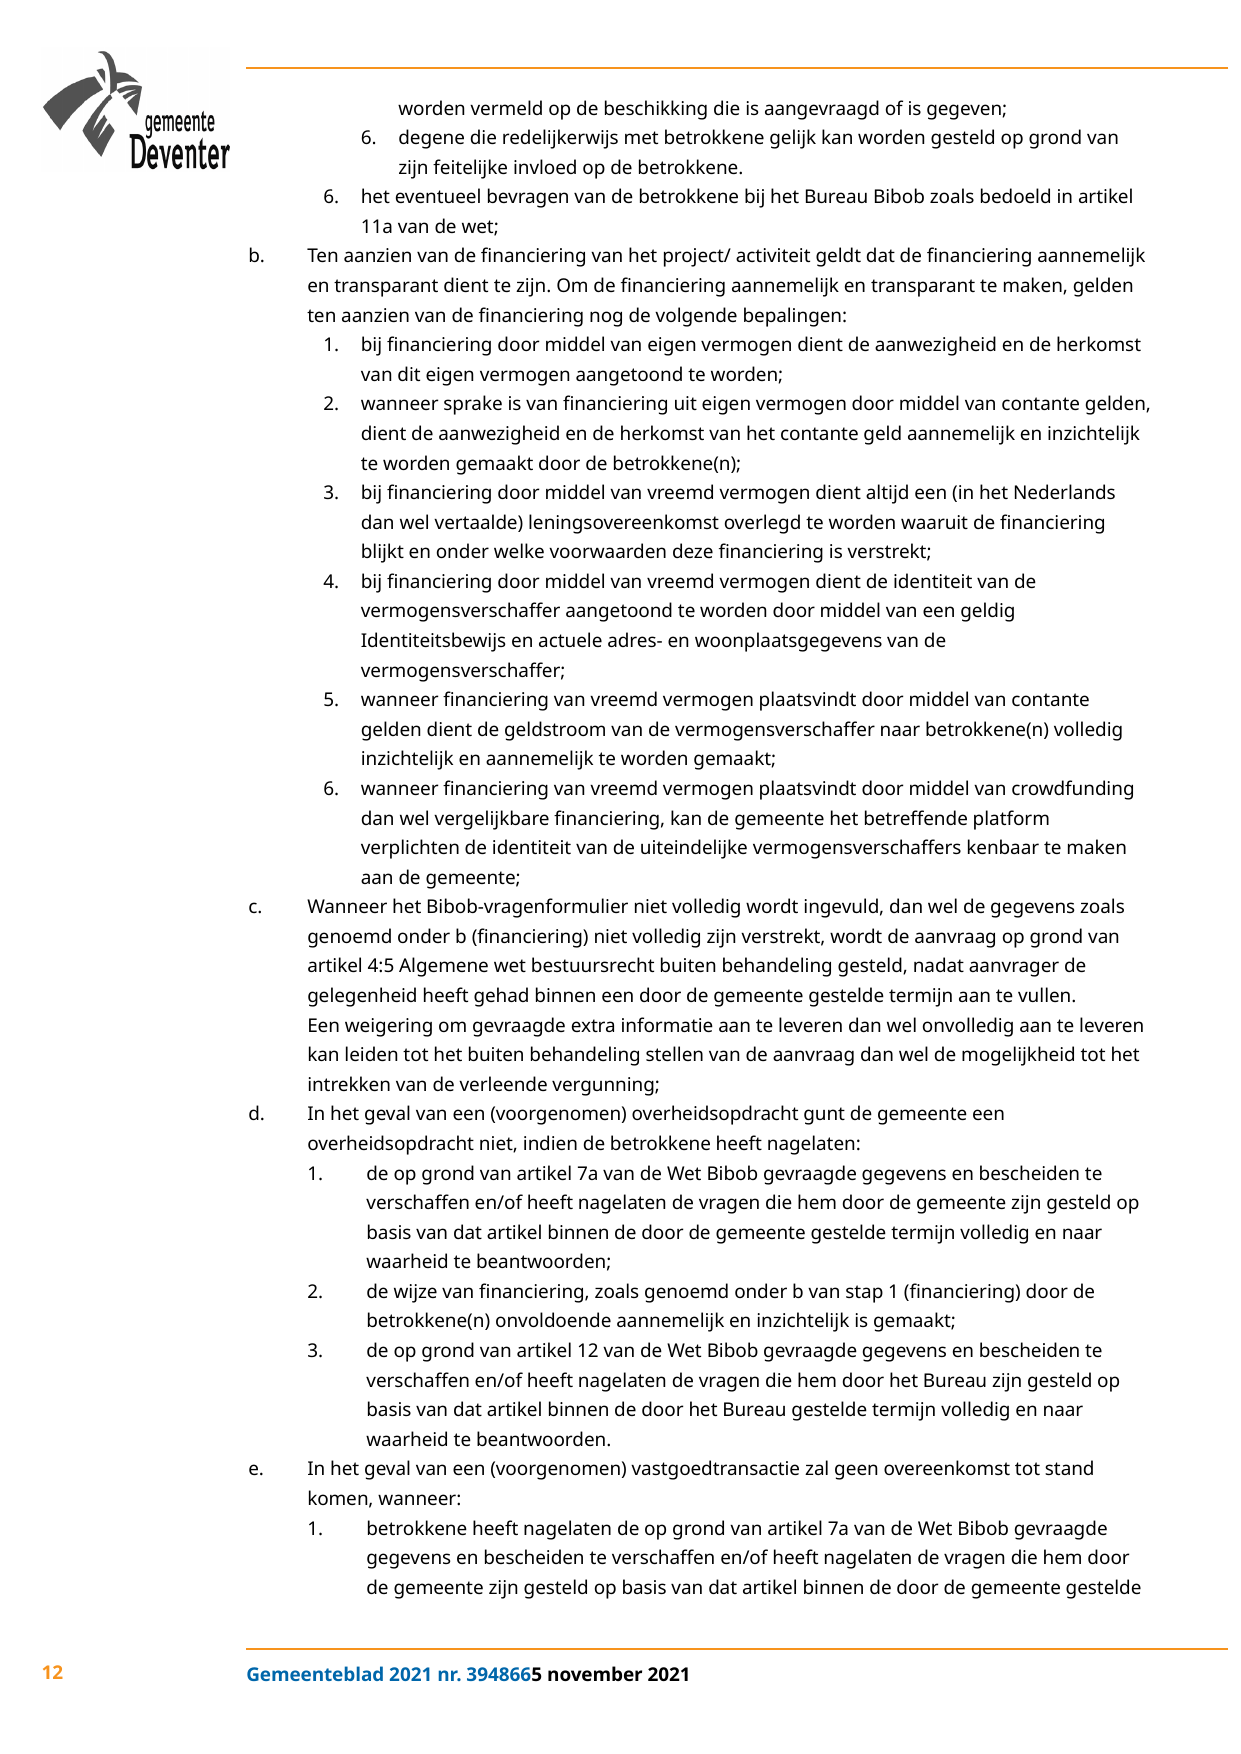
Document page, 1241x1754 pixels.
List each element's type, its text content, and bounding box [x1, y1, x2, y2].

list bij financiering door middel van vreemd vermogen dient altijd een (in het Nederlands dan wel vertaalde) leningsovereenkomst overlegd te worden waaruit de financiering blijkt en onder welke voorwaarden deze financiering is verstrekt; [323, 479, 1152, 564]
list betrokkene heeft nagelaten de op grond van artikel 7a van de Wet Bibob gevraagde gegevens en bescheiden te verschaffen en/of heeft nagelaten de vragen die hem door de gemeente zijn gesteld op basis van dat artikel binnen de door de gemeente gestelde [307, 1515, 1152, 1600]
list wanneer sprake is van financiering uit eigen vermogen door middel van contante gelden, dient de aanwezigheid en de herkomst van het contante geld aannemelijk en inzichtelijk te worden gemaakt door de betrokkene(n); [323, 391, 1152, 476]
list Ten aanzien van de financiering van het project/ activiteit geldt dat de financiering aannemelijk en transparant dient te zijn. Om de financiering aannemelijk en transparant te maken, gelden ten aanzien van de financiering nog de volgende bepalingen: [248, 243, 1152, 328]
list worden vermeld op de beschikking die is aangevraagd of is gegeven; [361, 95, 1152, 121]
list wanneer financiering van vreemd vermogen plaatsvindt door middel van crowdfunding dan wel vergelijkbare financiering, kan de gemeente het betreffende platform verplichten de identiteit van de uiteindelijke vermogensverschaffers kenbaar te maken aan de gemeente; [323, 775, 1152, 890]
list de wijze van financiering, zoals genoemd onder b van stap 1 (financiering) door de betrokkene(n) onvoldoende aannemelijk en inzichtelijk is gemaakt; [307, 1278, 1152, 1333]
list Een weigering om gevraagde extra informatie aan te leveren dan wel onvolledig aan te leveren kan leiden tot het buiten behandeling stellen van de aanvraag dan wel de mogelijkheid tot het intrekken van de verleende vergunning; [248, 1012, 1152, 1097]
list wanneer financiering van vreemd vermogen plaatsvindt door middel van contante gelden dient de geldstroom van de vermogensverschaffer naar betrokkene(n) volledig inzichtelijk en aannemelijk te worden gemaakt; [323, 686, 1152, 771]
list In het geval van een (voorgenomen) vastgoedtransactie zal geen overeenkomst tot stand komen, wanneer: [248, 1456, 1152, 1511]
list Wanneer het Bibob-vragenformulier niet volledig wordt ingevuld, dan wel de gegevens zoals genoemd onder b (financiering) niet volledig zijn verstrekt, wordt de aanvraag op grond van artikel 4:5 Algemene wet bestuursrecht buiten behandeling gesteld, nadat aanvrager de gelegenheid heeft gehad binnen een door de gemeente gestelde termijn aan te vullen. [248, 893, 1152, 1008]
list bij financiering door middel van vreemd vermogen dient de identiteit van de vermogensverschaffer aangetoond te worden door middel van een geldig Identiteitsbewijs en actuele adres- en woonplaatsgegevens van de vermogensverschaffer; [323, 568, 1152, 683]
picture [41, 47, 231, 172]
list degene die redelijkerwijs met betrokkene gelijk kan worden gesteld op grond van zijn feitelijke invloed op de betrokkene. [361, 124, 1152, 180]
list In het geval van een (voorgenomen) overheidsopdracht gunt de gemeente een overheidsopdracht niet, indien de betrokkene heeft nagelaten: [248, 1101, 1152, 1156]
list het eventueel bevragen van de betrokkene bij het Bureau Bibob zoals bedoeld in artikel 11a van de wet; [323, 183, 1152, 239]
list de op grond van artikel 12 van de Wet Bibob gevraagde gegevens en bescheiden te verschaffen en/of heeft nagelaten de vragen die hem door het Bureau zijn gesteld op basis van dat artikel binnen de door het Bureau gestelde termijn volledig en naar waarheid te beantwoorden. [307, 1337, 1152, 1452]
list bij financiering door middel van eigen vermogen dient de aanwezigheid en de herkomst van dit eigen vermogen aangetoond te worden; [323, 331, 1152, 387]
list de op grond van artikel 7a van de Wet Bibob gevraagde gegevens en bescheiden te verschaffen en/of heeft nagelaten de vragen die hem door de gemeente zijn gesteld op basis van dat artikel binnen de door de gemeente gestelde termijn volledig en naar waarheid te beantwoorden; [307, 1160, 1152, 1274]
